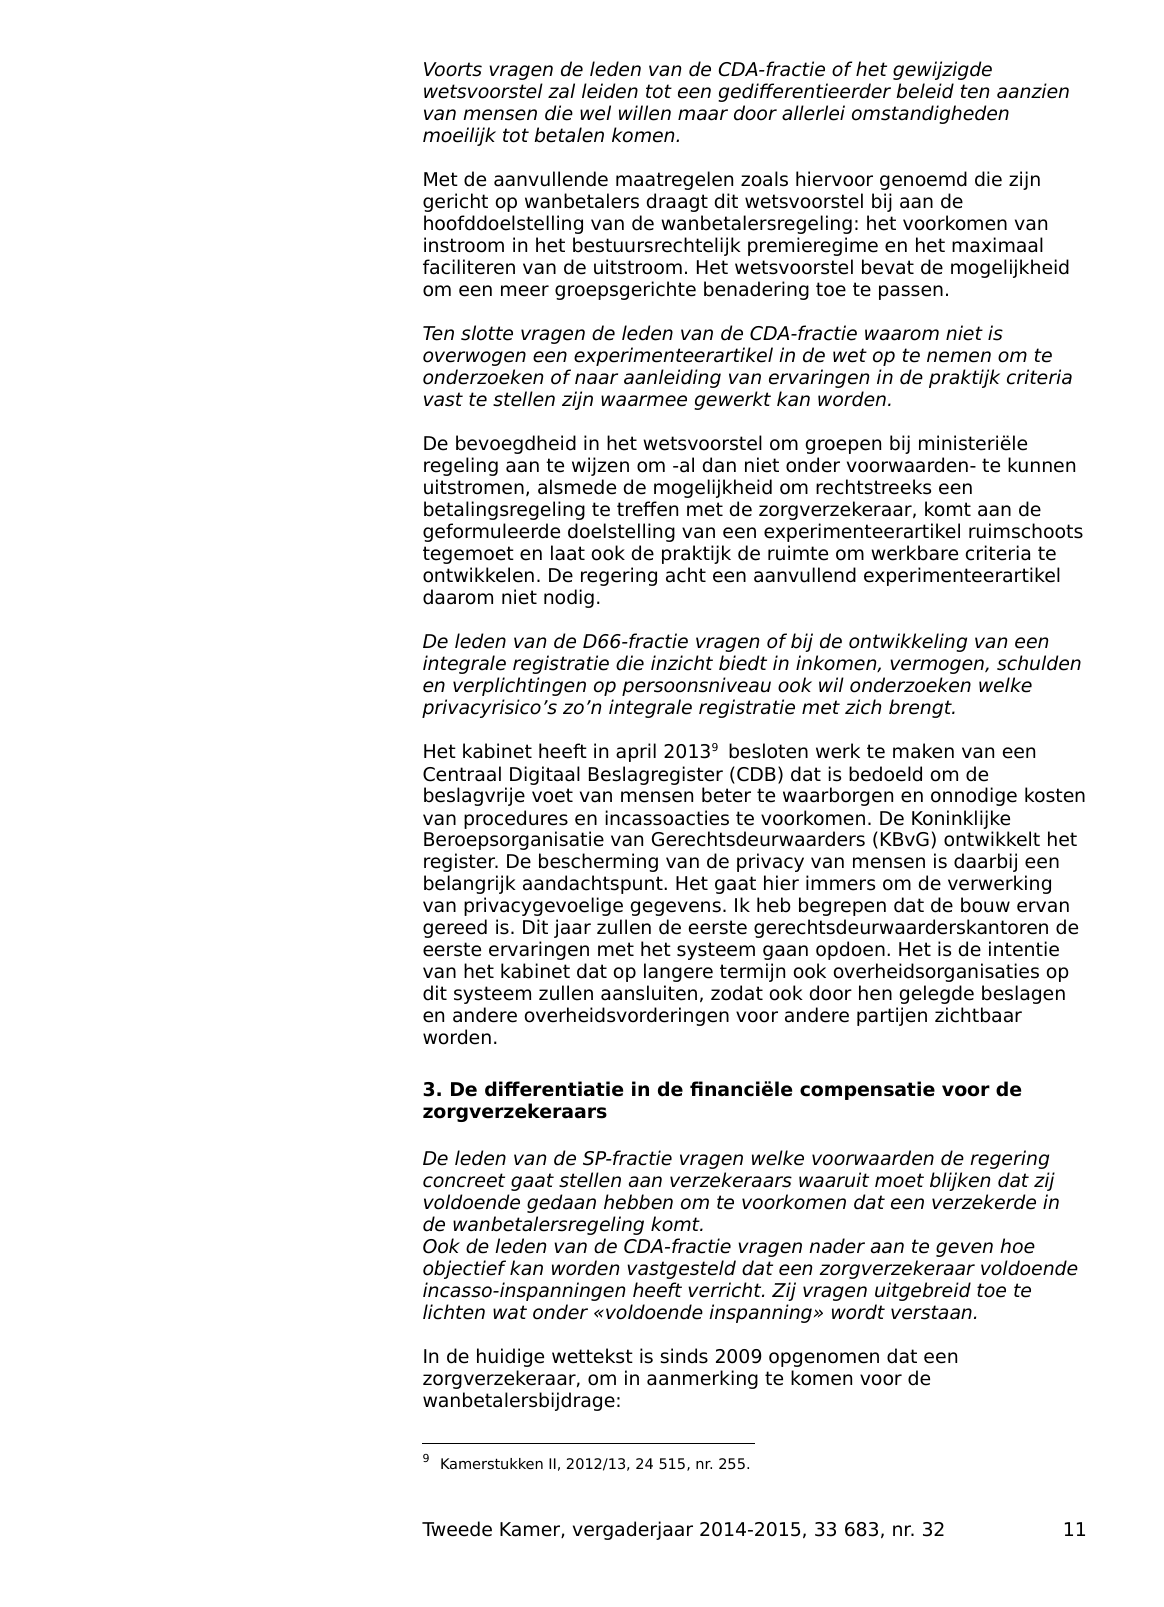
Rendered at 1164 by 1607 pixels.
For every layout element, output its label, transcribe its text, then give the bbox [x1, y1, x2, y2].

subtitle 3. De differentiatie in de financiële compensatie voor de zorgverzekeraars [422, 1079, 1087, 1123]
text In de huidige wettekst is sinds 2009 opgenomen dat een zorgverzekeraar, om in aanmerking te komen voor de wanbetalersbijdrage: [422, 1346, 1087, 1412]
text Het kabinet heeft in april 2013 besloten werk te maken van een Centraal Digitaal Beslagregister (CDB) dat is bedoeld om de beslagvrije voet van mensen beter te waarborgen en onnodige kosten van procedures en incassoacties te voorkomen. De Koninklijke Beroepsorganisatie van Gerechtsdeurwaarders (KBvG) ontwikkelt het register. De bescherming van de privacy van mensen is daarbij een belangrijk aandachtspunt. Het gaat hier immers om de verwerking van privacygevoelige gegevens. Ik heb begrepen dat de bouw ervan gereed is. Dit jaar zullen de eerste gerechtsdeurwaarderskantoren de eerste ervaringen met het systeem gaan opdoen. Het is de intentie van het kabinet dat op langere termijn ook overheidsorganisaties op dit systeem zullen aansluiten, zodat ook door hen gelegde beslagen en andere overheidsvorderingen voor andere partijen zichtbaar worden. [422, 741, 1087, 1049]
text Ook de leden van de CDA-fractie vragen nader aan te geven hoe objectief kan worden vastgesteld dat een zorgverzekeraar voldoende incasso-inspanningen heeft verricht. Zij vragen uitgebreid toe te lichten wat onder «voldoende inspanning» wordt verstaan. [422, 1236, 1087, 1324]
text Met de aanvullende maatregelen zoals hiervoor genoemd die zijn gericht op wanbetalers draagt dit wetsvoorstel bij aan de hoofddoelstelling van de wanbetalersregeling: het voorkomen van instroom in het bestuursrechtelijk premieregime en het maximaal faciliteren van de uitstroom. Het wetsvoorstel bevat de mogelijkheid om een meer groepsgerichte benadering toe te passen. [422, 169, 1087, 301]
text Voorts vragen de leden van de CDA-fractie of het gewijzigde wetsvoorstel zal leiden tot een gedifferentieerder beleid ten aanzien van mensen die wel willen maar door allerlei omstandigheden moeilijk tot betalen komen. [422, 59, 1087, 147]
text Kamerstukken II, 2012/13, 24 515, nr. 255. [422, 1452, 1087, 1474]
text Ten slotte vragen de leden van de CDA-fractie waarom niet is overwogen een experimenteerartikel in de wet op te nemen om te onderzoeken of naar aanleiding van ervaringen in de praktijk criteria vast te stellen zijn waarmee gewerkt kan worden. [422, 323, 1087, 411]
text De bevoegdheid in het wetsvoorstel om groepen bij ministeriële regeling aan te wijzen om -al dan niet onder voorwaarden- te kunnen uitstromen, alsmede de mogelijkheid om rechtstreeks een betalingsregeling te treffen met de zorgverzekeraar, komt aan de geformuleerde doelstelling van een experimenteerartikel ruimschoots tegemoet en laat ook de praktijk de ruimte om werkbare criteria te ontwikkelen. De regering acht een aanvullend experimenteerartikel daarom niet nodig. [422, 433, 1087, 609]
text De leden van de SP-fractie vragen welke voorwaarden de regering concreet gaat stellen aan verzekeraars waaruit moet blijken dat zij voldoende gedaan hebben om te voorkomen dat een verzekerde in de wanbetalersregeling komt. [422, 1148, 1087, 1236]
text De leden van de D66-fractie vragen of bij de ontwikkeling van een integrale registratie die inzicht biedt in inkomen, vermogen, schulden en verplichtingen op persoonsniveau ook wil onderzoeken welke privacyrisico’s zo’n integrale registratie met zich brengt. [422, 631, 1087, 719]
